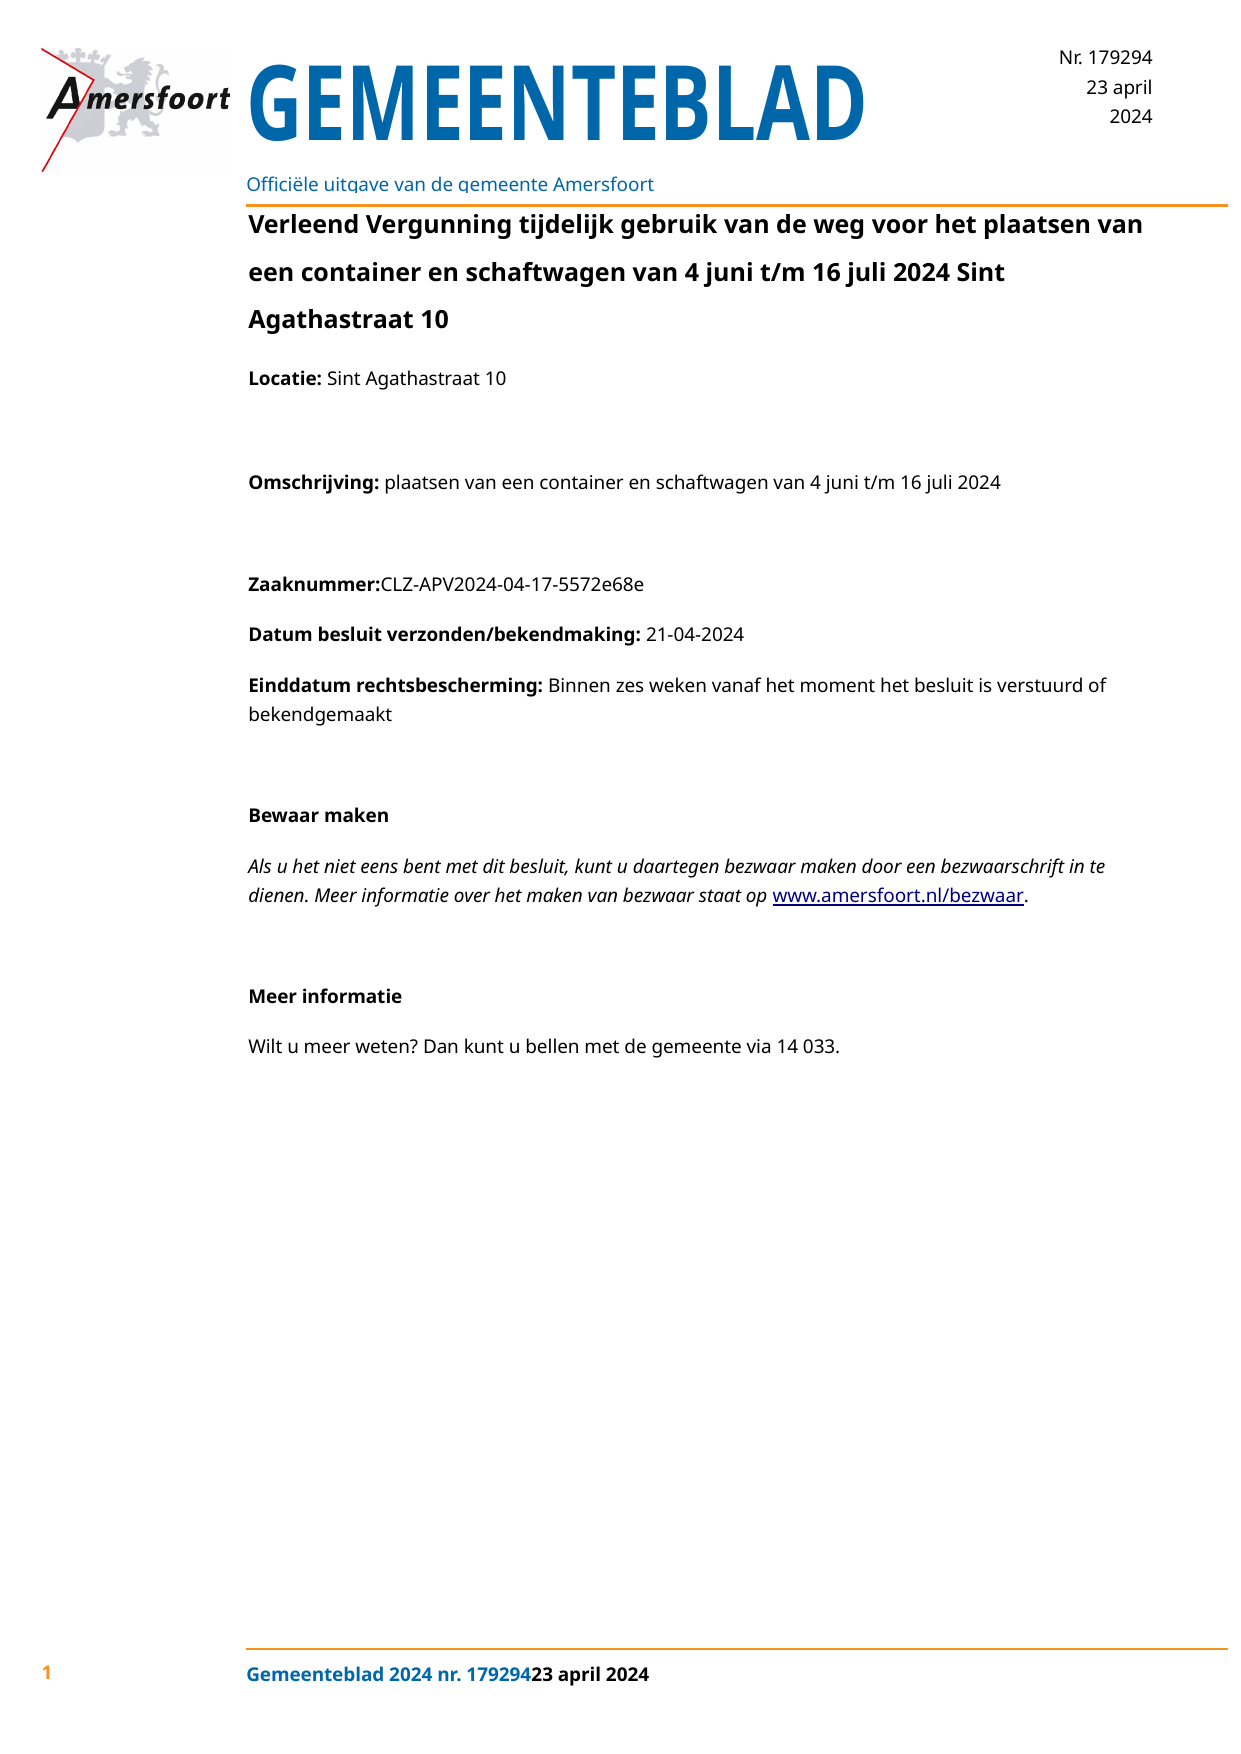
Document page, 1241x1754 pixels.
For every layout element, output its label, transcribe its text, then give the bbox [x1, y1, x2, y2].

text ﻿Omschrijving: plaatsen van een container en schaftwagen van 4 juni t/m 16 juli 2024 [248, 466, 1152, 496]
text Einddatum rechtsbescherming: Binnen zes weken vanaf het moment het besluit is verstuurd of bekendgemaakt [248, 672, 1152, 727]
text Meer informatie [248, 983, 1152, 1009]
picture [41, 47, 231, 172]
text Als u het niet eens bent met dit besluit, kunt u daartegen bezwaar maken door een bezwaarschrift in te dienen. Meer informatie over het maken van bezwaar staat op www.amersfoort.nl/bezwaar. [248, 853, 1152, 908]
text Verleend Vergunning tijdelijk gebruik van de weg voor het plaatsen van een container en schaftwagen van 4 juni t/m 16 juli 2024 Sint Agathastraat 10 [248, 207, 1152, 336]
text Locatie: Sint Agathastraat 10 [248, 366, 1152, 391]
text Datum besluit verzonden/bekendmaking: 21-04-2024 [248, 622, 1152, 647]
text Wilt u meer weten? Dan kunt u bellen met de gemeente via 14 033. [248, 1034, 1152, 1059]
text Zaaknummer:CLZ-APV2024-04-17-5572e68e [248, 571, 1152, 597]
text Bewaar maken [248, 802, 1152, 828]
